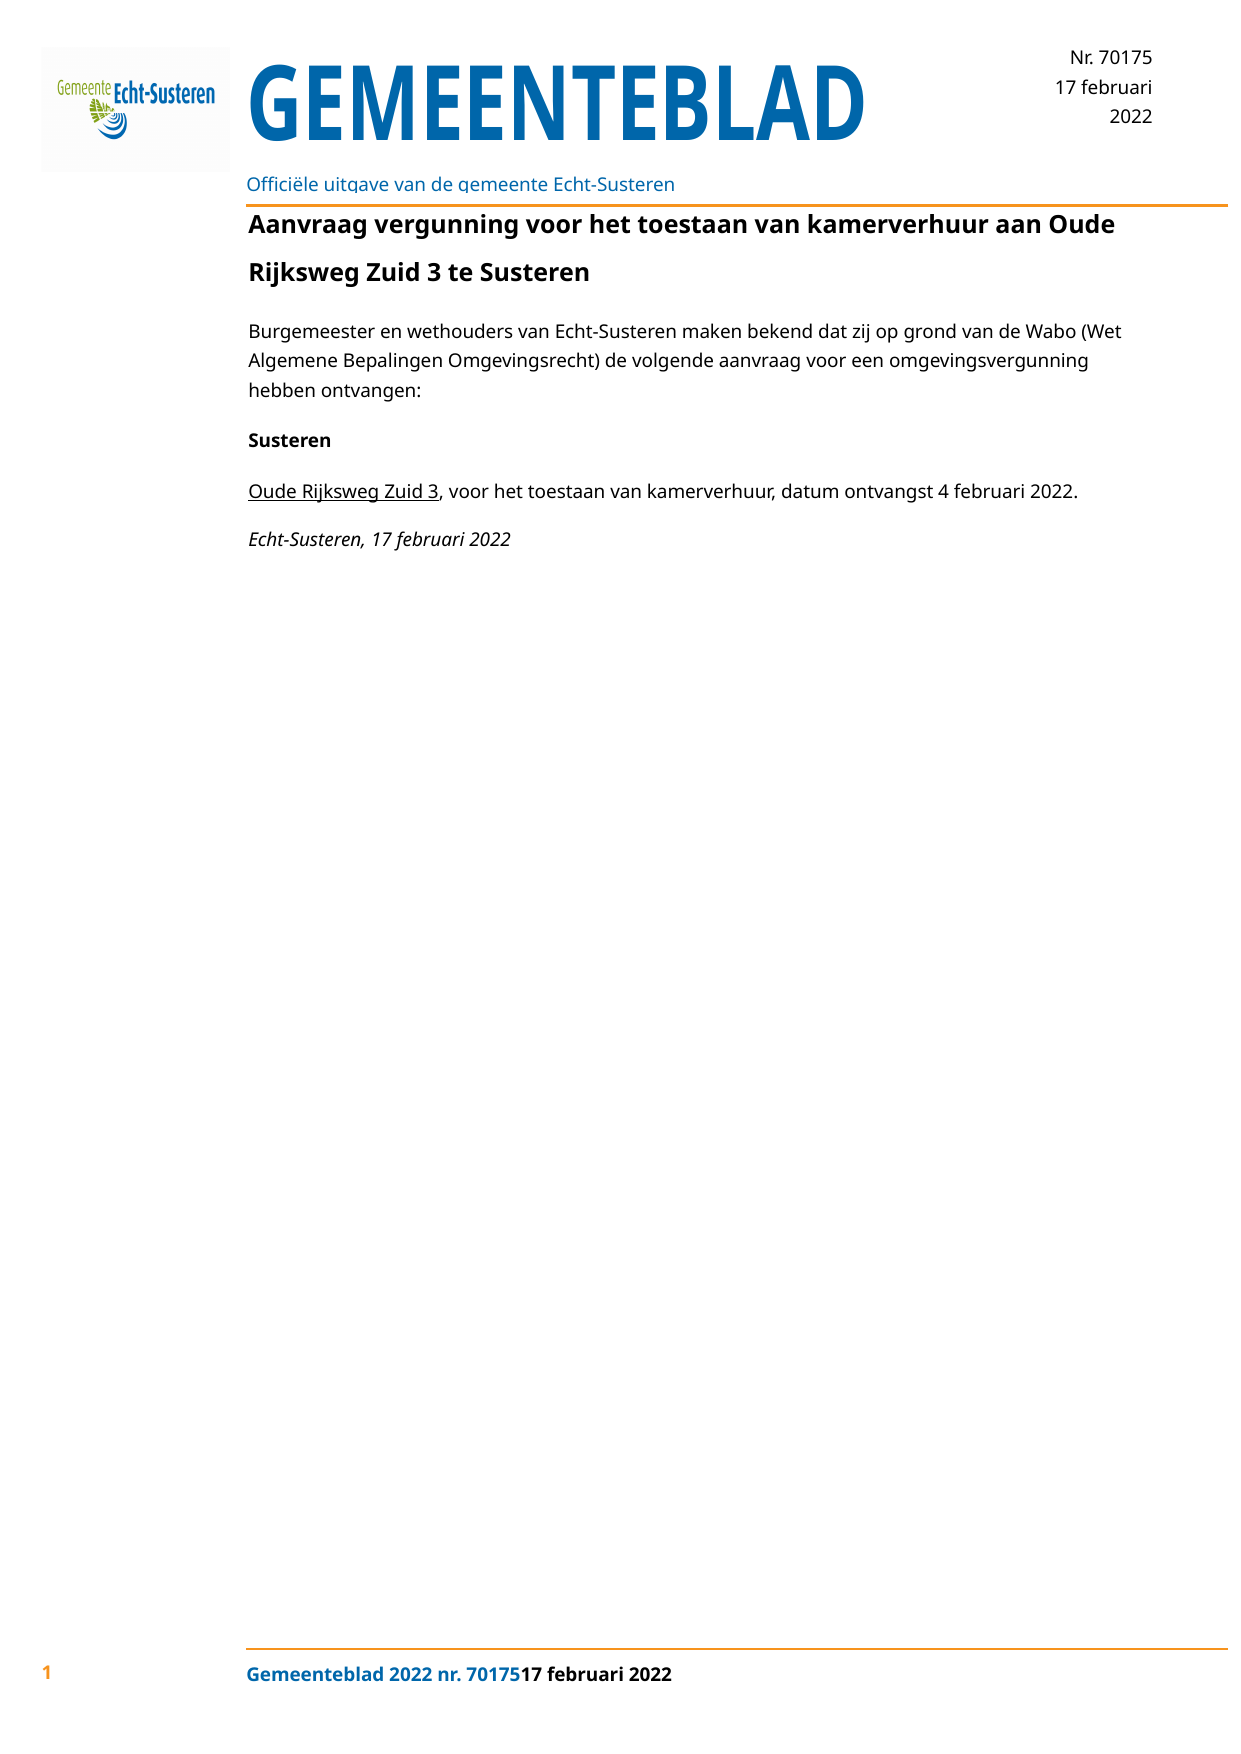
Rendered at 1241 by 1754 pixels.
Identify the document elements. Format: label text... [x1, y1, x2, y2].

text Oude Rijksweg Zuid 3, voor het toestaan van kamerverhuur, datum ontvangst 4 februari 2022. [248, 478, 1152, 504]
text Echt-Susteren, 17 februari 2022 [248, 526, 1152, 551]
text Burgemeester en wethouders van Echt-Susteren maken bekend dat zij op grond van de Wabo (Wet Algemene Bepalingen Omgevingsrecht) de volgende aanvraag voor een omgevingsvergunning hebben ontvangen: [248, 318, 1152, 403]
text Aanvraag vergunning voor het toestaan van kamerverhuur aan Oude Rijksweg Zuid 3 te Susteren [248, 207, 1152, 288]
text Susteren [248, 427, 1152, 453]
picture [41, 47, 231, 172]
